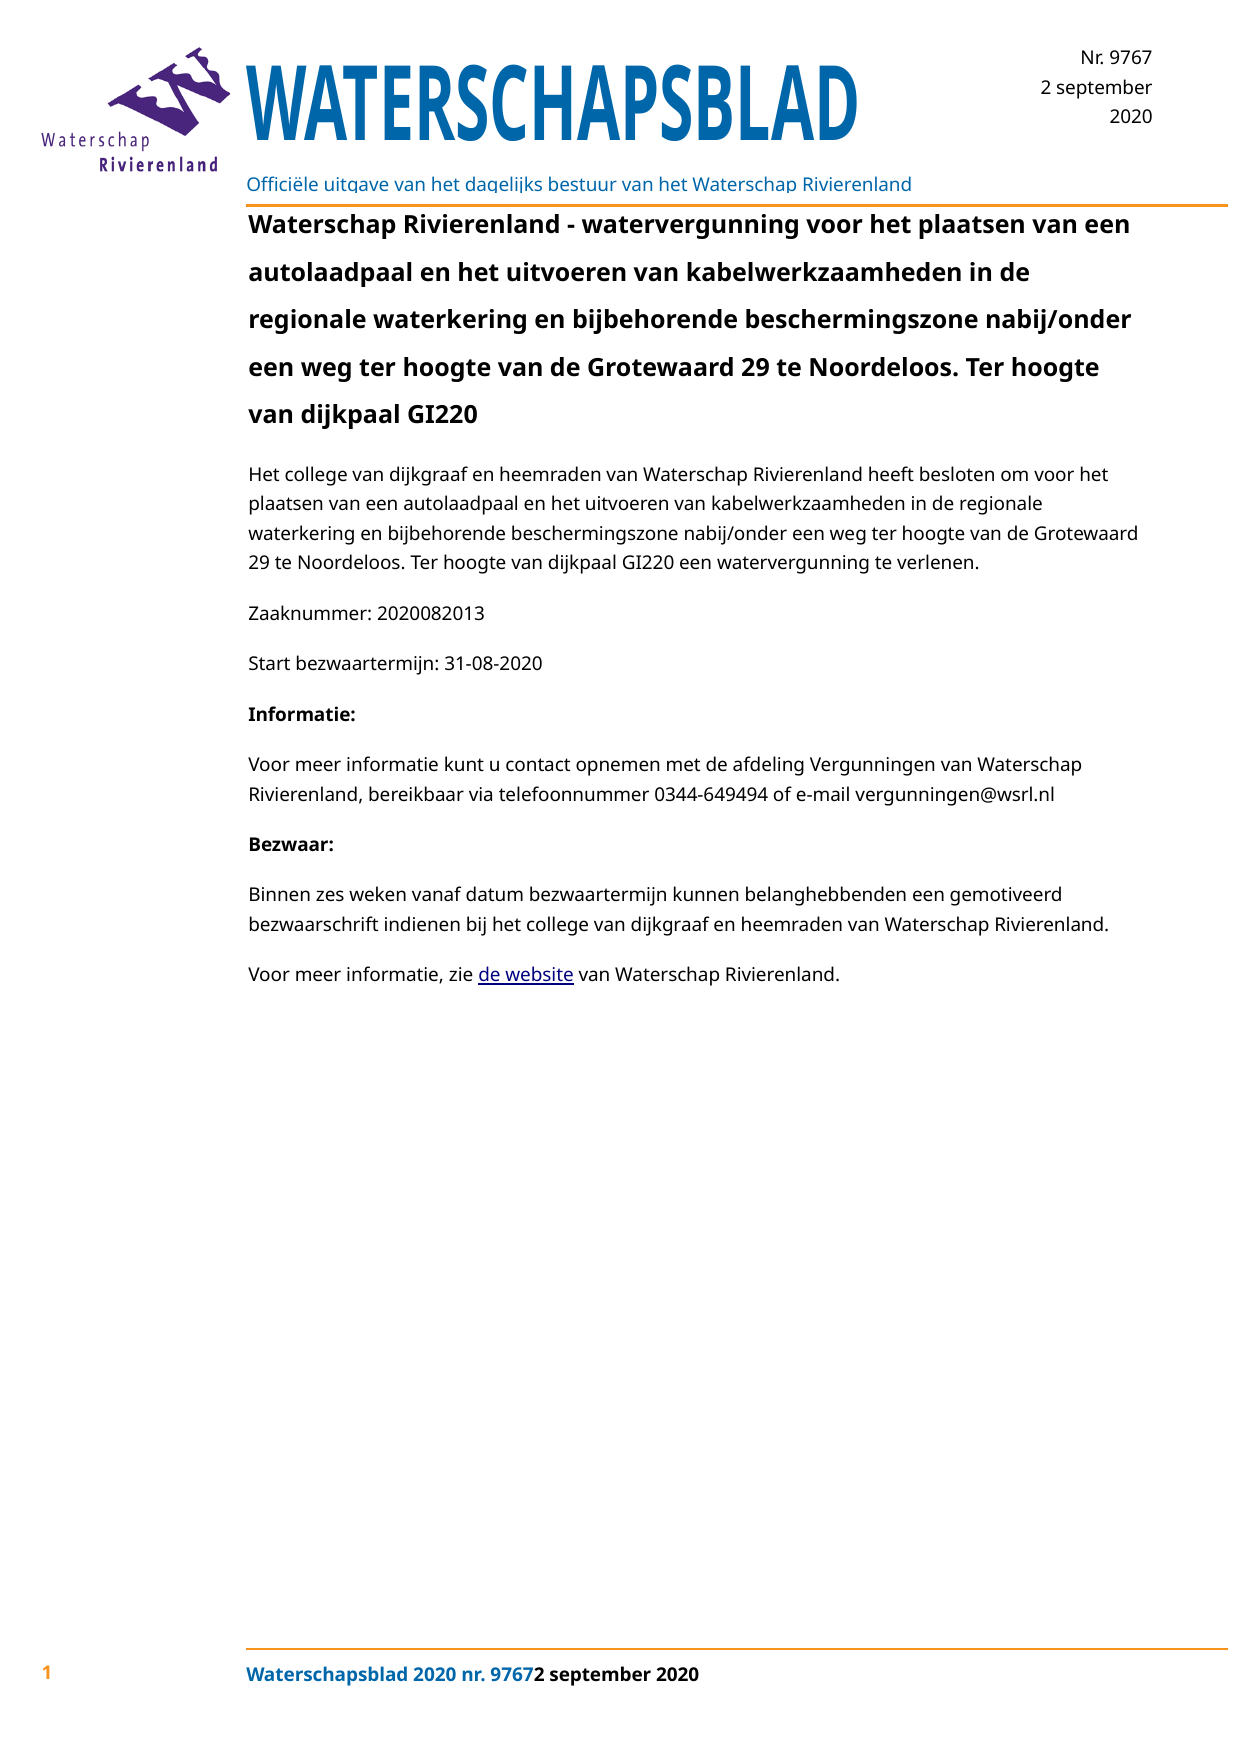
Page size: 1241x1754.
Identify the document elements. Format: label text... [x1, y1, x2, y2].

picture [41, 47, 231, 172]
text Binnen zes weken vanaf datum bezwaartermijn kunnen belanghebbenden een gemotiveerd bezwaarschrift indienen bij het college van dijkgraaf en heemraden van Waterschap Rivierenland. [248, 882, 1152, 937]
text Waterschap Rivierenland - watervergunning voor het plaatsen van een autolaadpaal en het uitvoeren van kabelwerkzaamheden in de regionale waterkering en bijbehorende beschermingszone nabij/onder een weg ter hoogte van de Grotewaard 29 te Noordeloos. Ter hoogte van dijkpaal GI220 [248, 207, 1152, 431]
text Voor meer informatie, zie de website van Waterschap Rivierenland. [248, 962, 1152, 987]
text Het college van dijkgraaf en heemraden van Waterschap Rivierenland heeft besloten om voor het plaatsen van een autolaadpaal en het uitvoeren van kabelwerkzaamheden in de regionale waterkering en bijbehorende beschermingszone nabij/onder een weg ter hoogte van de Grotewaard 29 te Noordeloos. Ter hoogte van dijkpaal GI220 een watervergunning te verlenen. [248, 461, 1152, 575]
text Voor meer informatie kunt u contact opnemen met de afdeling Vergunningen van Waterschap Rivierenland, bereikbaar via telefoonnummer 0344-649494 of e-mail vergunningen@wsrl.nl [248, 751, 1152, 806]
text Bezwaar: [248, 831, 1152, 857]
text Informatie: [248, 701, 1152, 726]
text Zaaknummer: 2020082013 [248, 600, 1152, 626]
text Start bezwaartermijn: 31-08-2020 [248, 650, 1152, 676]
